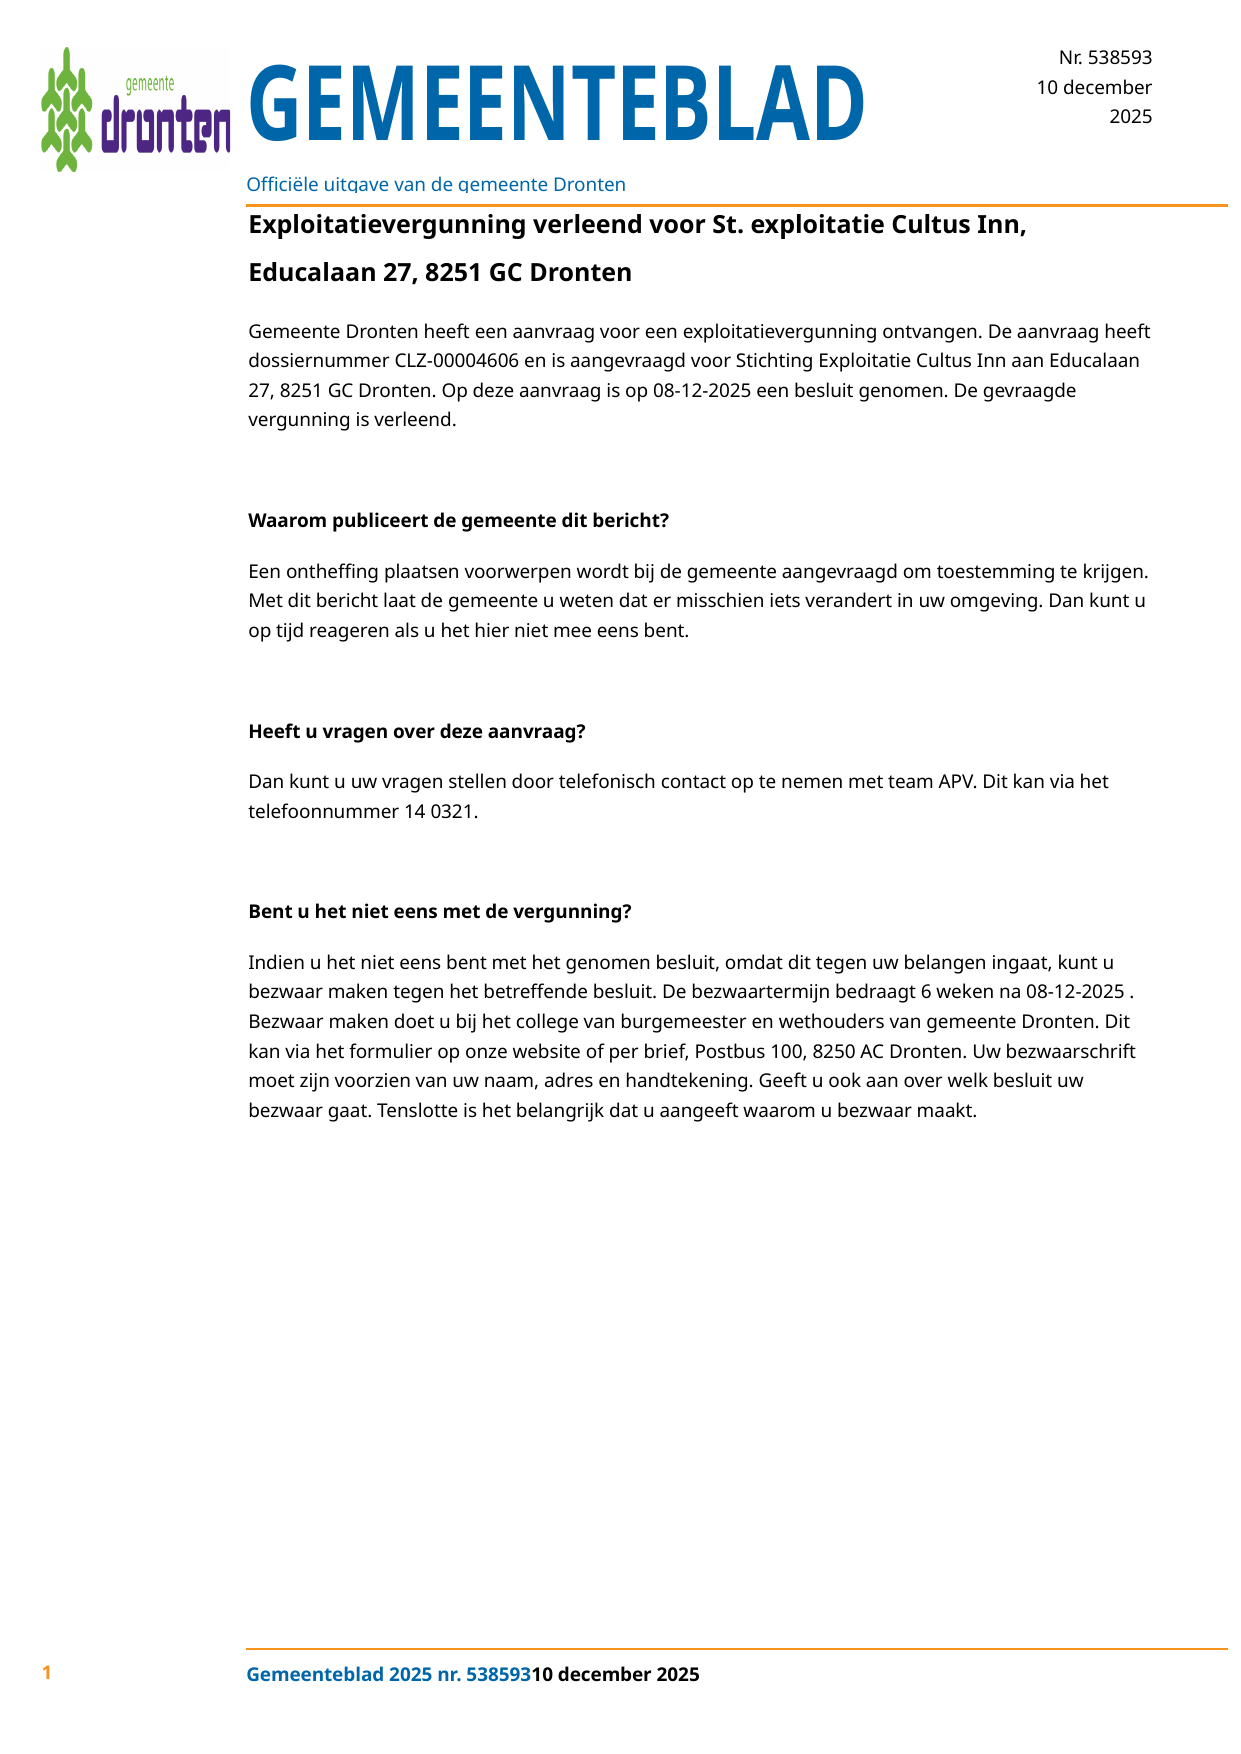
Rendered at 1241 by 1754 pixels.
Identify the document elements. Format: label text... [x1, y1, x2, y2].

text Heeft u vragen over deze aanvraag? [248, 718, 1152, 744]
picture [41, 47, 231, 172]
text Waarom publiceert de gemeente dit bericht? [248, 507, 1152, 533]
text Gemeente Dronten heeft een aanvraag voor een exploitatievergunning ontvangen. De aanvraag heeft dossiernummer CLZ-00004606 en is aangevraagd voor Stichting Exploitatie Cultus Inn aan Educalaan 27, 8251 GC Dronten. Op deze aanvraag is op 08-12-2025 een besluit genomen. De gevraagde vergunning is verleend. [248, 318, 1152, 432]
text Dan kunt u uw vragen stellen door telefonisch contact op te nemen met team APV. Dit kan via het telefoonnummer 14 0321. [248, 768, 1152, 824]
text Exploitatievergunning verleend voor St. exploitatie Cultus Inn, Educalaan 27, 8251 GC Dronten [248, 207, 1152, 288]
text Een ontheffing plaatsen voorwerpen wordt bij de gemeente aangevraagd om toestemming te krijgen. Met dit bericht laat de gemeente u weten dat er misschien iets verandert in uw omgeving. Dan kunt u op tijd reageren als u het hier niet mee eens bent. [248, 558, 1152, 643]
text Indien u het niet eens bent met het genomen besluit, omdat dit tegen uw belangen ingaat, kunt u bezwaar maken tegen het betreffende besluit. De bezwaartermijn bedraagt 6 weken na 08-12-2025 . Bezwaar maken doet u bij het college van burgemeester en wethouders van gemeente Dronten. Dit kan via het formulier op onze website of per brief, Postbus 100, 8250 AC Dronten. Uw bezwaarschrift moet zijn voorzien van uw naam, adres en handtekening. Geeft u ook aan over welk besluit uw bezwaar gaat. Tenslotte is het belangrijk dat u aangeeft waarom u bezwaar maakt. [248, 949, 1152, 1123]
text Bent u het niet eens met de vergunning? [248, 899, 1152, 924]
